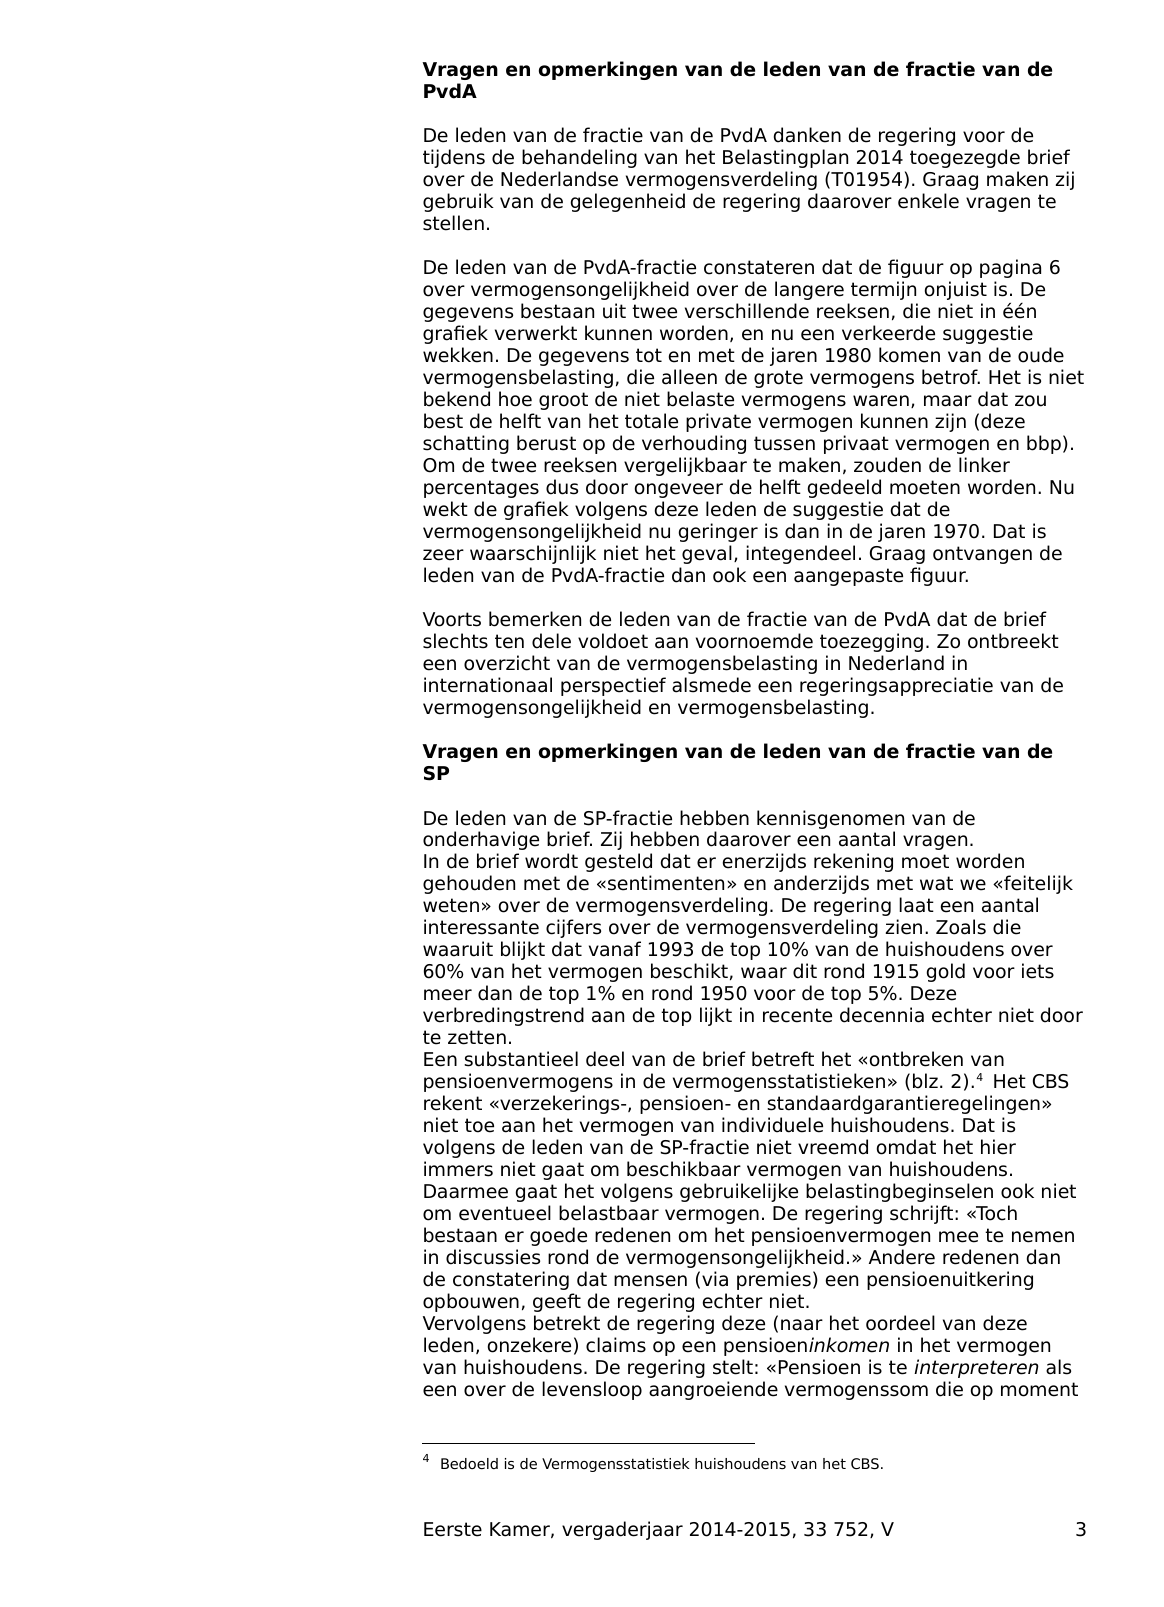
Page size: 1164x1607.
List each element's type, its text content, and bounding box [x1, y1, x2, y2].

text De leden van de SP-fractie hebben kennisgenomen van de onderhavige brief. Zij hebben daarover een aantal vragen. [422, 807, 1087, 851]
subtitle Vragen en opmerkingen van de leden van de fractie van de PvdA [422, 59, 1087, 103]
text Bedoeld is de Vermogensstatistiek huishoudens van het CBS. [422, 1452, 1087, 1474]
text De leden van de PvdA-fractie constateren dat de figuur op pagina 6 over vermogensongelijkheid over de langere termijn onjuist is. De gegevens bestaan uit twee verschillende reeksen, die niet in één grafiek verwerkt kunnen worden, en nu een verkeerde suggestie wekken. De gegevens tot en met de jaren 1980 komen van de oude vermogensbelasting, die alleen de grote vermogens betrof. Het is niet bekend hoe groot de niet belaste vermogens waren, maar dat zou best de helft van het totale private vermogen kunnen zijn (deze schatting berust op de verhouding tussen privaat vermogen en bbp). Om de twee reeksen vergelijkbaar te maken, zouden de linker percentages dus door ongeveer de helft gedeeld moeten worden. Nu wekt de grafiek volgens deze leden de suggestie dat de vermogensongelijkheid nu geringer is dan in de jaren 1970. Dat is zeer waarschijnlijk niet het geval, integendeel. Graag ontvangen de leden van de PvdA-fractie dan ook een aangepaste figuur. [422, 257, 1087, 587]
subtitle Vragen en opmerkingen van de leden van de fractie van de SP [422, 741, 1087, 785]
text Voorts bemerken de leden van de fractie van de PvdA dat de brief slechts ten dele voldoet aan voornoemde toezegging. Zo ontbreekt een overzicht van de vermogensbelasting in Nederland in internationaal perspectief alsmede een regeringsappreciatie van de vermogensongelijkheid en vermogensbelasting. [422, 609, 1087, 719]
text Een substantieel deel van de brief betreft het «ontbreken van pensioenvermogens in de vermogensstatistieken» (blz. 2). Het CBS rekent «verzekerings-, pensioen- en standaardgarantieregelingen» niet toe aan het vermogen van individuele huishoudens. Dat is volgens de leden van de SP-fractie niet vreemd omdat het hier immers niet gaat om beschikbaar vermogen van huishoudens. Daarmee gaat het volgens gebruikelijke belastingbeginselen ook niet om eventueel belastbaar vermogen. De regering schrijft: «Toch bestaan er goede redenen om het pensioenvermogen mee te nemen in discussies rond de vermogensongelijkheid.» Andere redenen dan de constatering dat mensen (via premies) een pensioenuitkering opbouwen, geeft de regering echter niet. [422, 1049, 1087, 1313]
text Vervolgens betrekt de regering deze (naar het oordeel van deze leden, onzekere) claims op een pensioeninkomen in het vermogen van huishoudens. De regering stelt: «Pensioen is te interpreteren als een over de levensloop aangroeiende vermogenssom die op moment [422, 1313, 1087, 1401]
text In de brief wordt gesteld dat er enerzijds rekening moet worden gehouden met de «sentimenten» en anderzijds met wat we «feitelijk weten» over de vermogensverdeling. De regering laat een aantal interessante cijfers over de vermogensverdeling zien. Zoals die waaruit blijkt dat vanaf 1993 de top 10% van de huishoudens over 60% van het vermogen beschikt, waar dit rond 1915 gold voor iets meer dan de top 1% en rond 1950 voor de top 5%. Deze verbredingstrend aan de top lijkt in recente decennia echter niet door te zetten. [422, 851, 1087, 1049]
text De leden van de fractie van de PvdA danken de regering voor de tijdens de behandeling van het Belastingplan 2014 toegezegde brief over de Nederlandse vermogensverdeling (T01954). Graag maken zij gebruik van de gelegenheid de regering daarover enkele vragen te stellen. [422, 125, 1087, 235]
